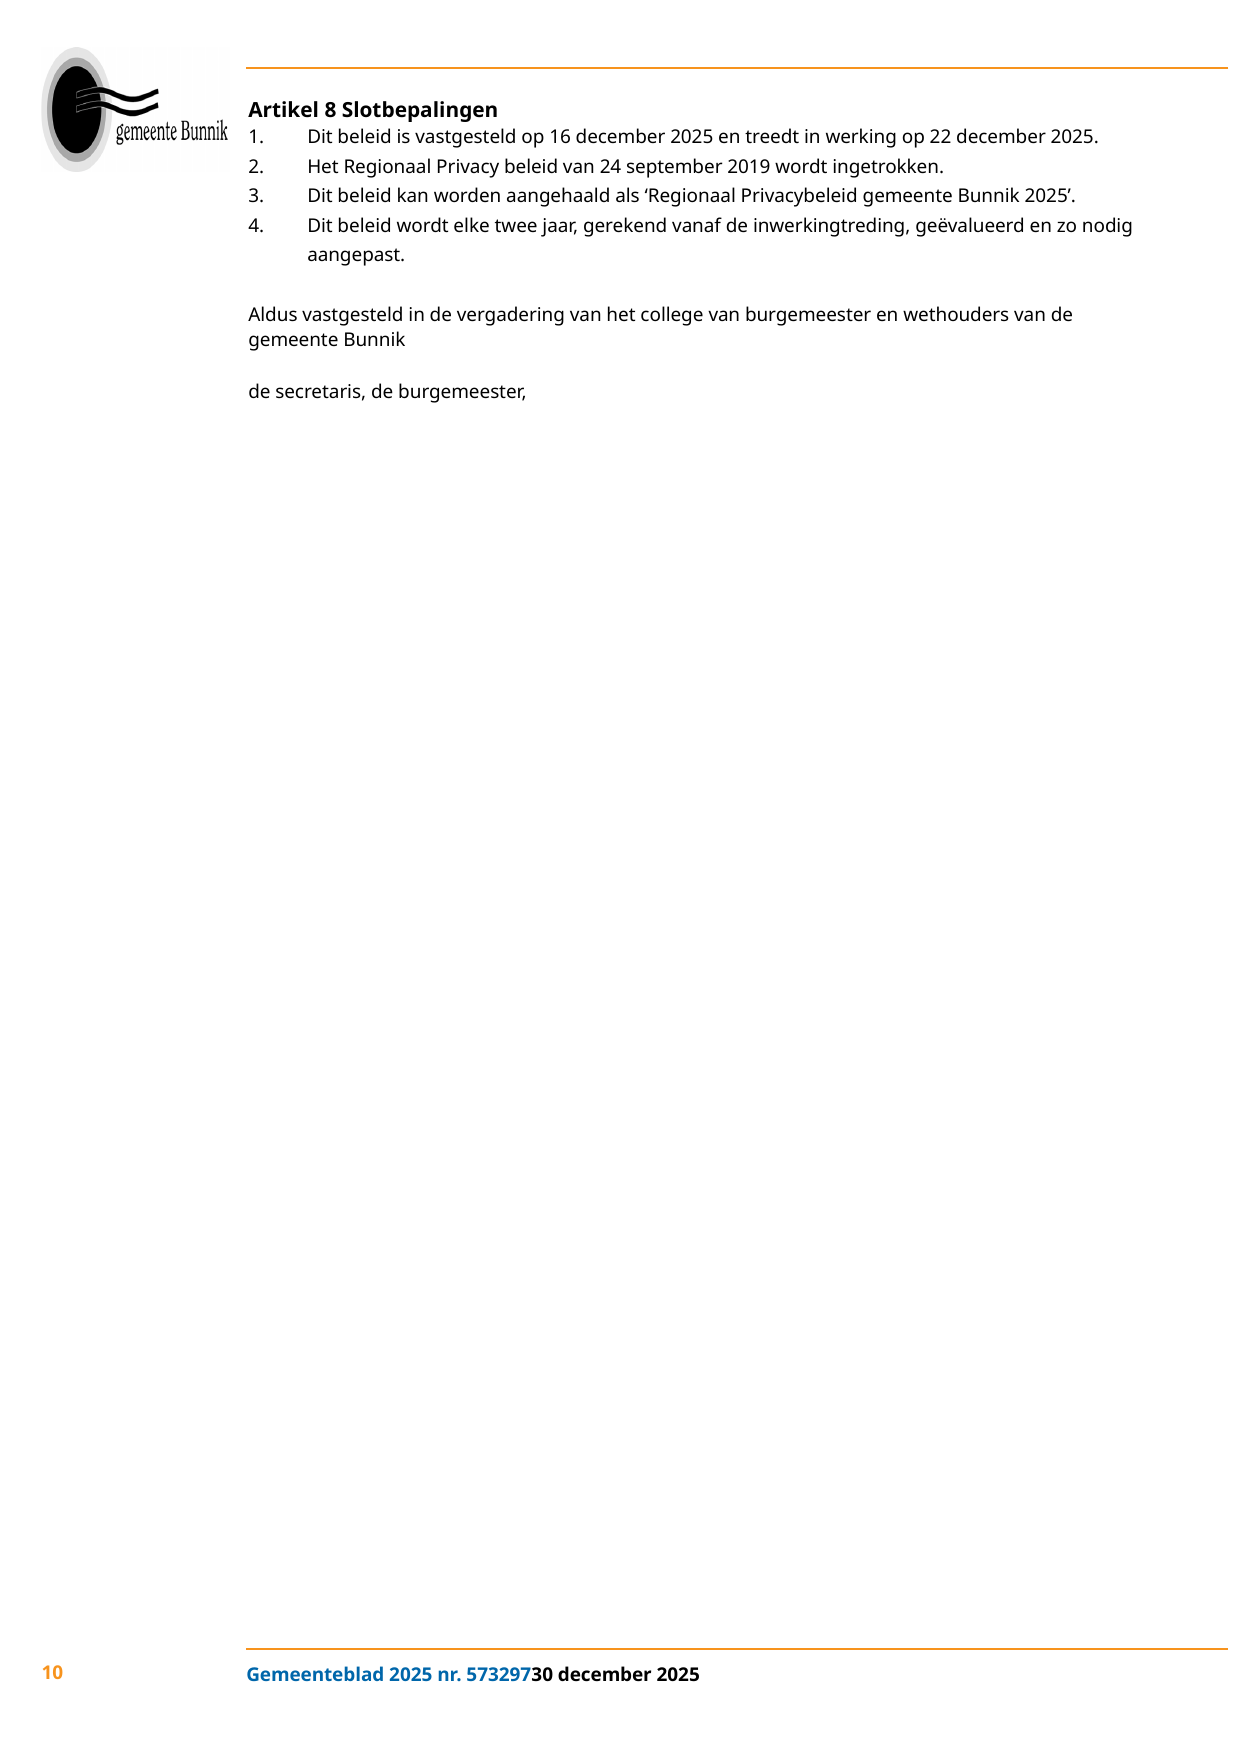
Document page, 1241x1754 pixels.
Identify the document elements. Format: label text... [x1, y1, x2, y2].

list Het Regionaal Privacy beleid van 24 september 2019 wordt ingetrokken. [248, 153, 1152, 178]
list Dit beleid is vastgesteld op 16 december 2025 en treedt in werking op 22 december 2025. [248, 123, 1152, 149]
picture [41, 47, 231, 172]
list Dit beleid kan worden aangehaald als ‘Regionaal Privacybeleid gemeente Bunnik 2025’. [248, 182, 1152, 208]
text de secretaris, de burgemeester, [248, 378, 1152, 404]
text Artikel 8 Slotbepalingen [248, 95, 1152, 123]
list Dit beleid wordt elke twee jaar, gerekend vanaf de inwerkingtreding, geëvalueerd en zo nodig aangepast. [248, 212, 1152, 267]
text Aldus vastgesteld in de vergadering van het college van burgemeester en wethouders van de gemeente Bunnik [248, 301, 1152, 352]
